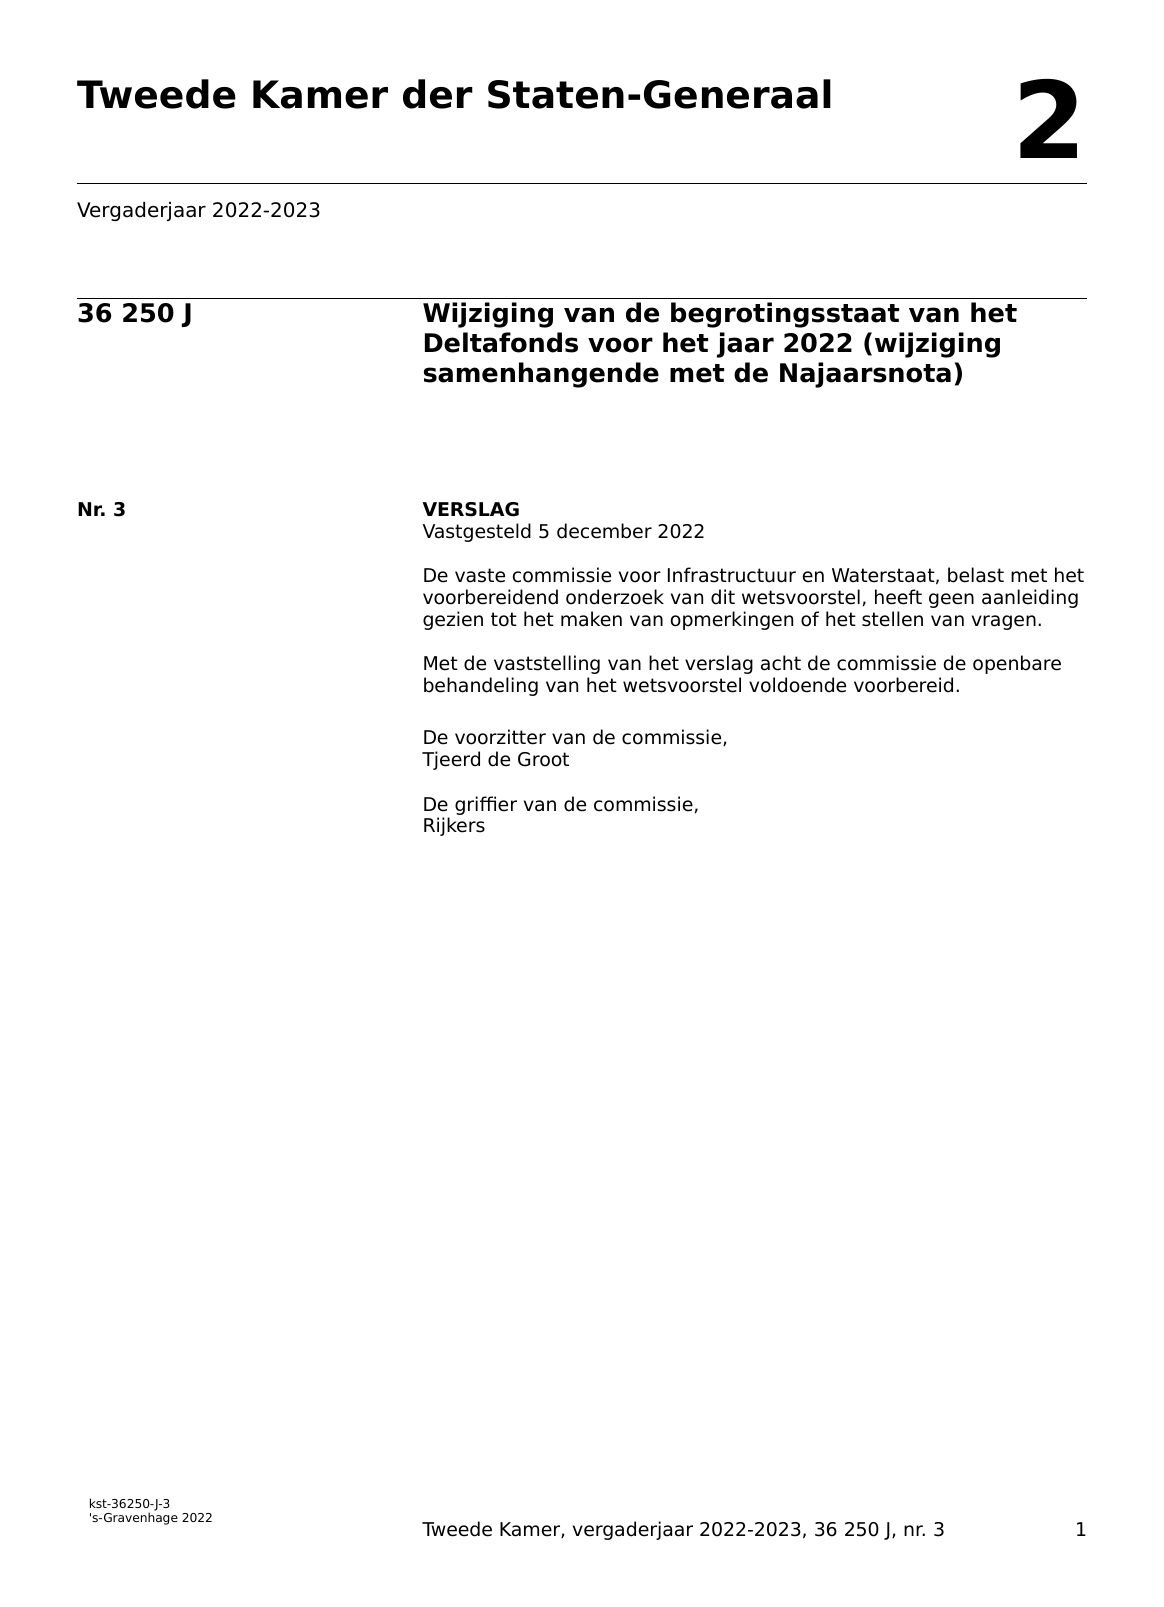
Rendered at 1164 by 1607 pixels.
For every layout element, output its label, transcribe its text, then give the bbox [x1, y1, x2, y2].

text De voorzitter van de commissie, Tjeerd de Groot [422, 727, 1087, 771]
subtitle 36 250 J Wijziging van de begrotingsstaat van het Deltafonds voor het jaar 2022 (wijziging samenhangende met de Najaarsnota) [77, 299, 1087, 388]
subtitle Nr. 3 VERSLAG [77, 499, 1087, 521]
text De griffier van de commissie, Rijkers [422, 793, 1087, 837]
table_header Tweede Kamer der Staten-Generaal [77, 59, 886, 183]
table_header 2 [886, 59, 1087, 183]
text 's-Gravenhage 2022 [88, 1511, 323, 1525]
text Met de vaststelling van het verslag acht de commissie de openbare behandeling van het wetsvoorstel voldoende voorbereid. [422, 653, 1087, 697]
table_cell Vergaderjaar 2022-2023 [77, 184, 1087, 298]
text kst-36250-J-3 [88, 1497, 323, 1511]
text De vaste commissie voor Infrastructuur en Waterstaat, belast met het voorbereidend onderzoek van dit wetsvoorstel, heeft geen aanleiding gezien tot het maken van opmerkingen of het stellen van vragen. [422, 565, 1087, 631]
text Vastgesteld 5 december 2022 [422, 521, 1087, 543]
